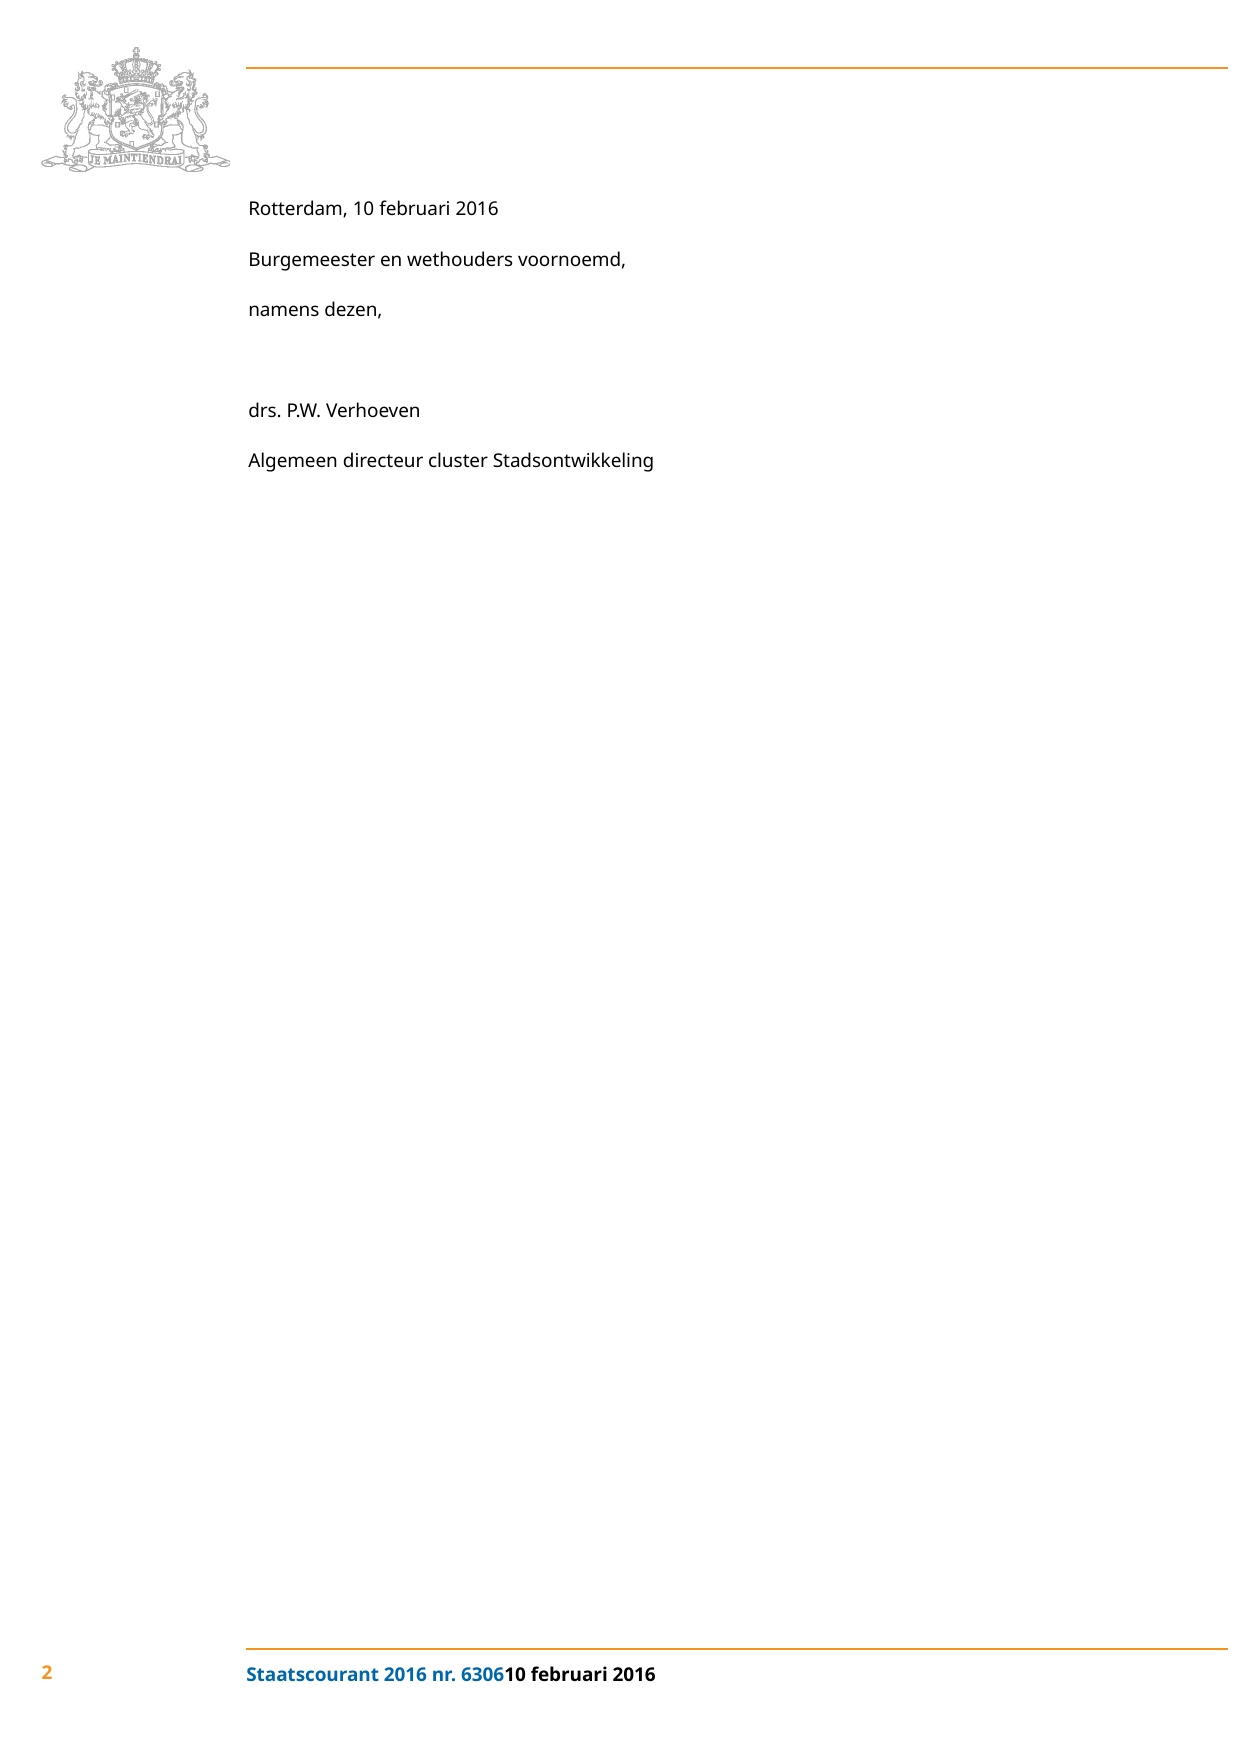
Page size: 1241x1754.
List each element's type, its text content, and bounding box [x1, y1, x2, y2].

text Burgemeester en wethouders voornoemd, [248, 246, 1152, 272]
picture [41, 47, 231, 172]
text namens dezen, [248, 296, 1152, 322]
text Rotterdam, 10 februari 2016 [248, 196, 1152, 221]
text drs. P.W. Verhoeven [248, 397, 1152, 423]
text Algemeen directeur cluster Stadsontwikkeling [248, 448, 1152, 473]
